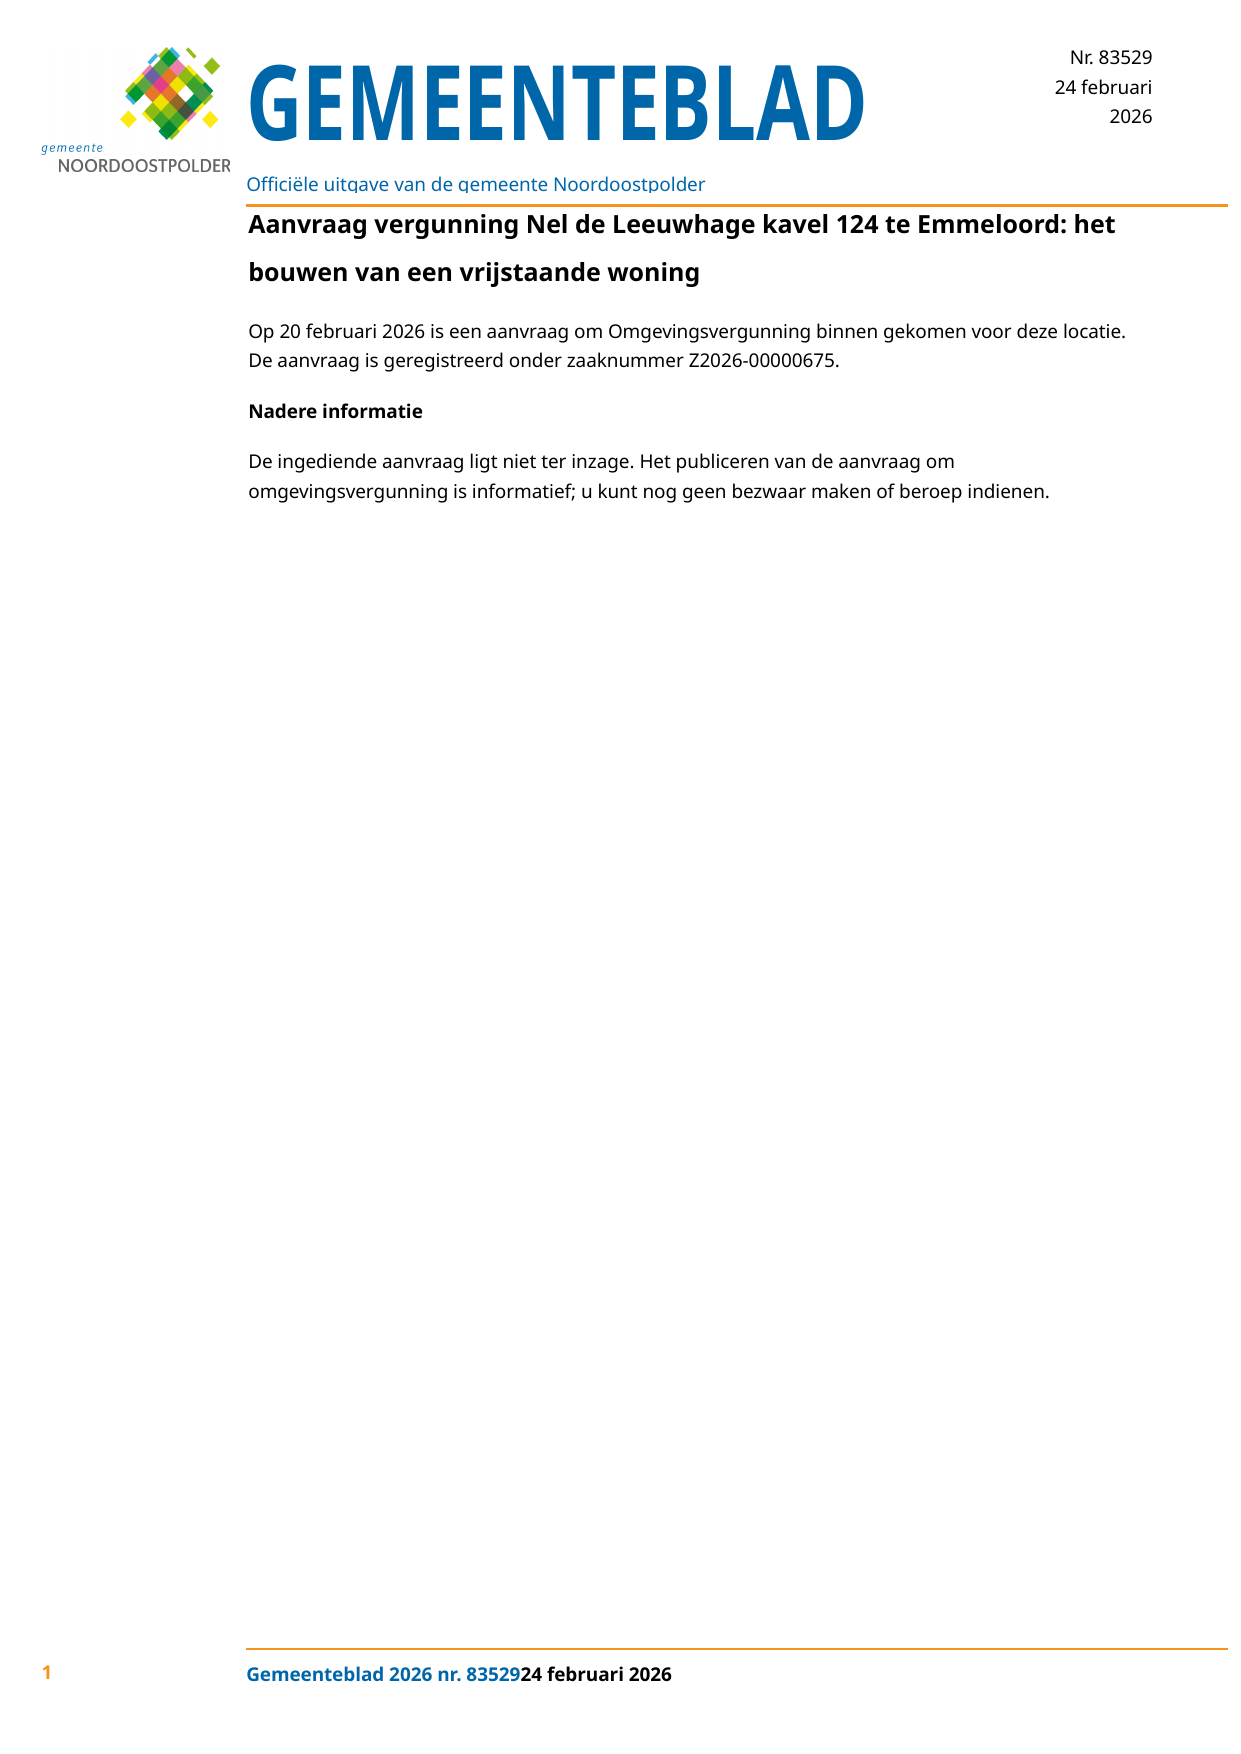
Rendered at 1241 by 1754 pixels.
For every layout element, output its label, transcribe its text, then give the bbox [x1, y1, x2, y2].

picture [41, 47, 231, 172]
text Nadere informatie [248, 398, 1152, 424]
text De ingediende aanvraag ligt niet ter inzage. Het publiceren van de aanvraag om omgevingsvergunning is informatief; u kunt nog geen bezwaar maken of beroep indienen. [248, 448, 1152, 504]
text Aanvraag vergunning Nel de Leeuwhage kavel 124 te Emmeloord: het bouwen van een vrijstaande woning [248, 207, 1152, 288]
text Op 20 februari 2026 is een aanvraag om Omgevingsvergunning binnen gekomen voor deze locatie. De aanvraag is geregistreerd onder zaaknummer Z2026-00000675. [248, 318, 1152, 373]
